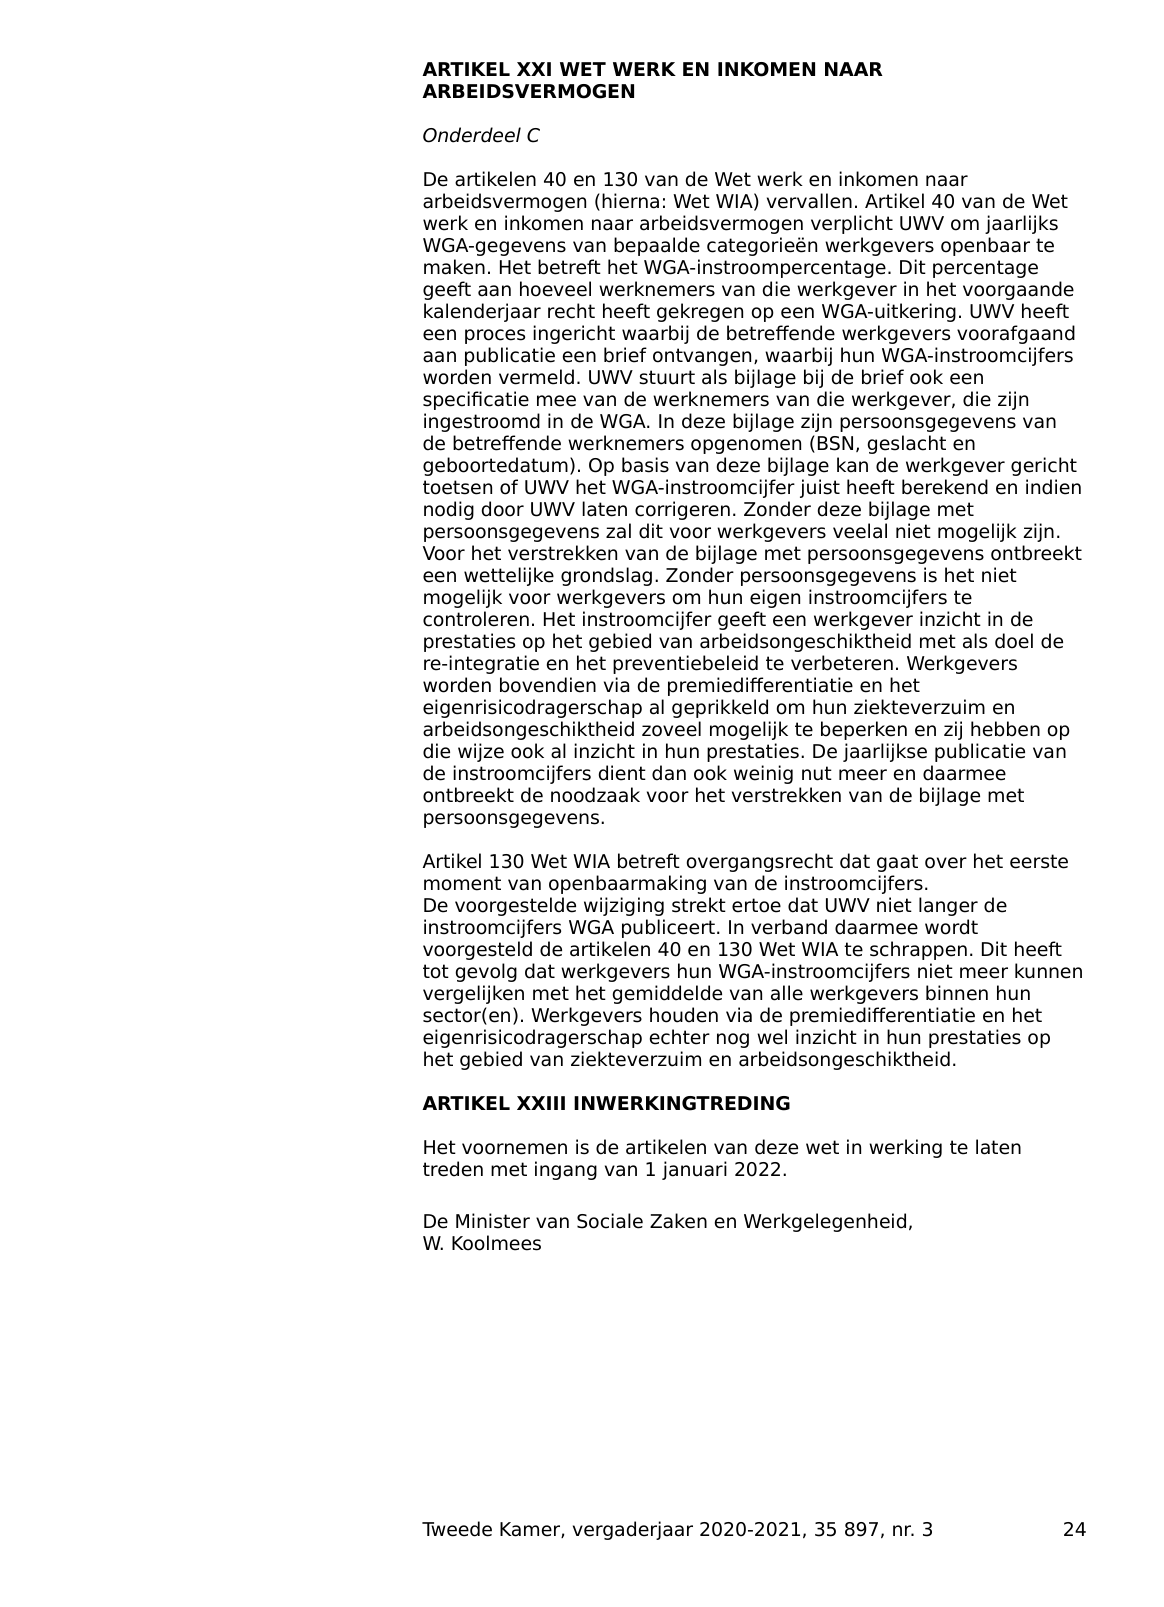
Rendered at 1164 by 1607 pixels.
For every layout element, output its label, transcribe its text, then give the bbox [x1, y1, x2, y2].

text De voorgestelde wijziging strekt ertoe dat UWV niet langer de instroomcijfers WGA publiceert. In verband daarmee wordt voorgesteld de artikelen 40 en 130 Wet WIA te schrappen. Dit heeft tot gevolg dat werkgevers hun WGA-instroomcijfers niet meer kunnen vergelijken met het gemiddelde van alle werkgevers binnen hun sector(en). Werkgevers houden via de premiedifferentiatie en het eigenrisicodragerschap echter nog wel inzicht in hun prestaties op het gebied van ziekteverzuim en arbeidsongeschiktheid. [422, 895, 1087, 1071]
text Het voornemen is de artikelen van deze wet in werking te laten treden met ingang van 1 januari 2022. [422, 1137, 1087, 1181]
subtitle ARTIKEL XXI WET WERK EN INKOMEN NAAR ARBEIDSVERMOGEN [422, 59, 1087, 103]
text Voor het verstrekken van de bijlage met persoonsgegevens ontbreekt een wettelijke grondslag. Zonder persoonsgegevens is het niet mogelijk voor werkgevers om hun eigen instroomcijfers te controleren. Het instroomcijfer geeft een werkgever inzicht in de prestaties op het gebied van arbeidsongeschiktheid met als doel de re-integratie en het preventiebeleid te verbeteren. Werkgevers worden bovendien via de premiedifferentiatie en het eigenrisicodragerschap al geprikkeld om hun ziekteverzuim en arbeidsongeschiktheid zoveel mogelijk te beperken en zij hebben op die wijze ook al inzicht in hun prestaties. De jaarlijkse publicatie van de instroomcijfers dient dan ook weinig nut meer en daarmee ontbreekt de noodzaak voor het verstrekken van de bijlage met persoonsgegevens. [422, 543, 1087, 829]
text De Minister van Sociale Zaken en Werkgelegenheid, W. Koolmees [422, 1211, 1087, 1255]
subtitle Onderdeel C [422, 125, 1087, 147]
text De artikelen 40 en 130 van de Wet werk en inkomen naar arbeidsvermogen (hierna: Wet WIA) vervallen. Artikel 40 van de Wet werk en inkomen naar arbeidsvermogen verplicht UWV om jaarlijks WGA-gegevens van bepaalde categorieën werkgevers openbaar te maken. Het betreft het WGA-instroompercentage. Dit percentage geeft aan hoeveel werknemers van die werkgever in het voorgaande kalenderjaar recht heeft gekregen op een WGA-uitkering. UWV heeft een proces ingericht waarbij de betreffende werkgevers voorafgaand aan publicatie een brief ontvangen, waarbij hun WGA-instroomcijfers worden vermeld. UWV stuurt als bijlage bij de brief ook een specificatie mee van de werknemers van die werkgever, die zijn ingestroomd in de WGA. In deze bijlage zijn persoonsgegevens van de betreffende werknemers opgenomen (BSN, geslacht en geboortedatum). Op basis van deze bijlage kan de werkgever gericht toetsen of UWV het WGA-instroomcijfer juist heeft berekend en indien nodig door UWV laten corrigeren. Zonder deze bijlage met persoonsgegevens zal dit voor werkgevers veelal niet mogelijk zijn. [422, 169, 1087, 543]
subtitle ARTIKEL XXIII INWERKINGTREDING [422, 1093, 1087, 1115]
text Artikel 130 Wet WIA betreft overgangsrecht dat gaat over het eerste moment van openbaarmaking van de instroomcijfers. [422, 851, 1087, 895]
